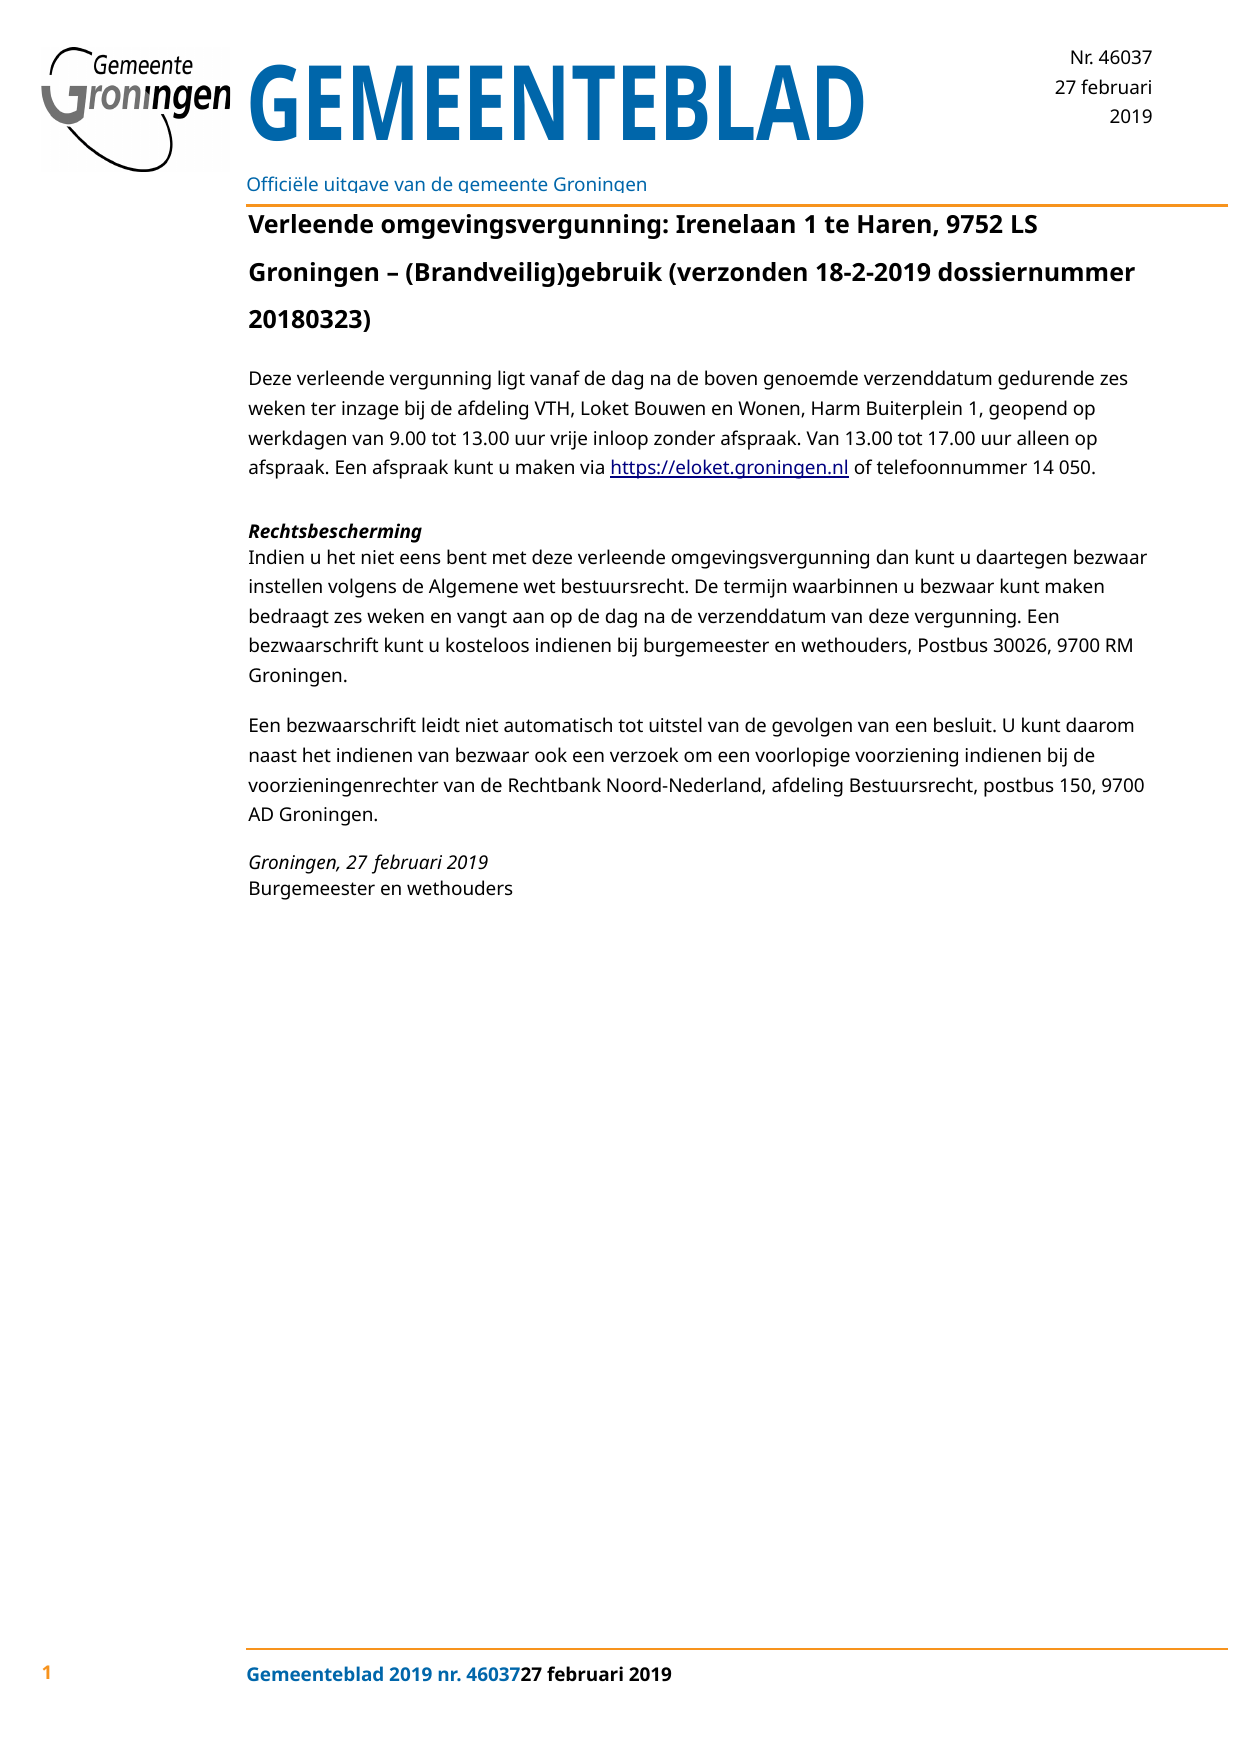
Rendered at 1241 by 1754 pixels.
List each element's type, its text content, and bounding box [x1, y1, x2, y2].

text Groningen, 27 februari 2019 [248, 849, 1152, 875]
picture [41, 47, 231, 172]
text Indien u het niet eens bent met deze verleende omgevingsvergunning dan kunt u daartegen bezwaar instellen volgens de Algemene wet bestuursrecht. De termijn waarbinnen u bezwaar kunt maken bedraagt zes weken en vangt aan op de dag na de verzenddatum van deze vergunning. Een bezwaarschrift kunt u kosteloos indienen bij burgemeester en wethouders, Postbus 30026, 9700 RM Groningen. [248, 544, 1152, 688]
text Verleende omgevingsvergunning: Irenelaan 1 te Haren, 9752 LS Groningen – (Brandveilig)gebruik (verzonden 18-2-2019 dossiernummer 20180323) [248, 207, 1152, 336]
text Deze verleende vergunning ligt vanaf de dag na de boven genoemde verzenddatum gedurende zes weken ter inzage bij de afdeling VTH, Loket Bouwen en Wonen, Harm Buiterplein 1, geopend op werkdagen van 9.00 tot 13.00 uur vrije inloop zonder afspraak. Van 13.00 tot 17.00 uur alleen op afspraak. Een afspraak kunt u maken via https://eloket.groningen.nl of telefoonnummer 14 050. [248, 366, 1152, 480]
text Een bezwaarschrift leidt niet automatisch tot uitstel van de gevolgen van een besluit. U kunt daarom naast het indienen van bezwaar ook een verzoek om een voorlopige voorziening indienen bij de voorzieningenrechter van de Rechtbank Noord-Nederland, afdeling Bestuursrecht, postbus 150, 9700 AD Groningen. [248, 713, 1152, 827]
text Burgemeester en wethouders [248, 875, 1152, 901]
text Rechtsbescherming [248, 518, 1152, 544]
